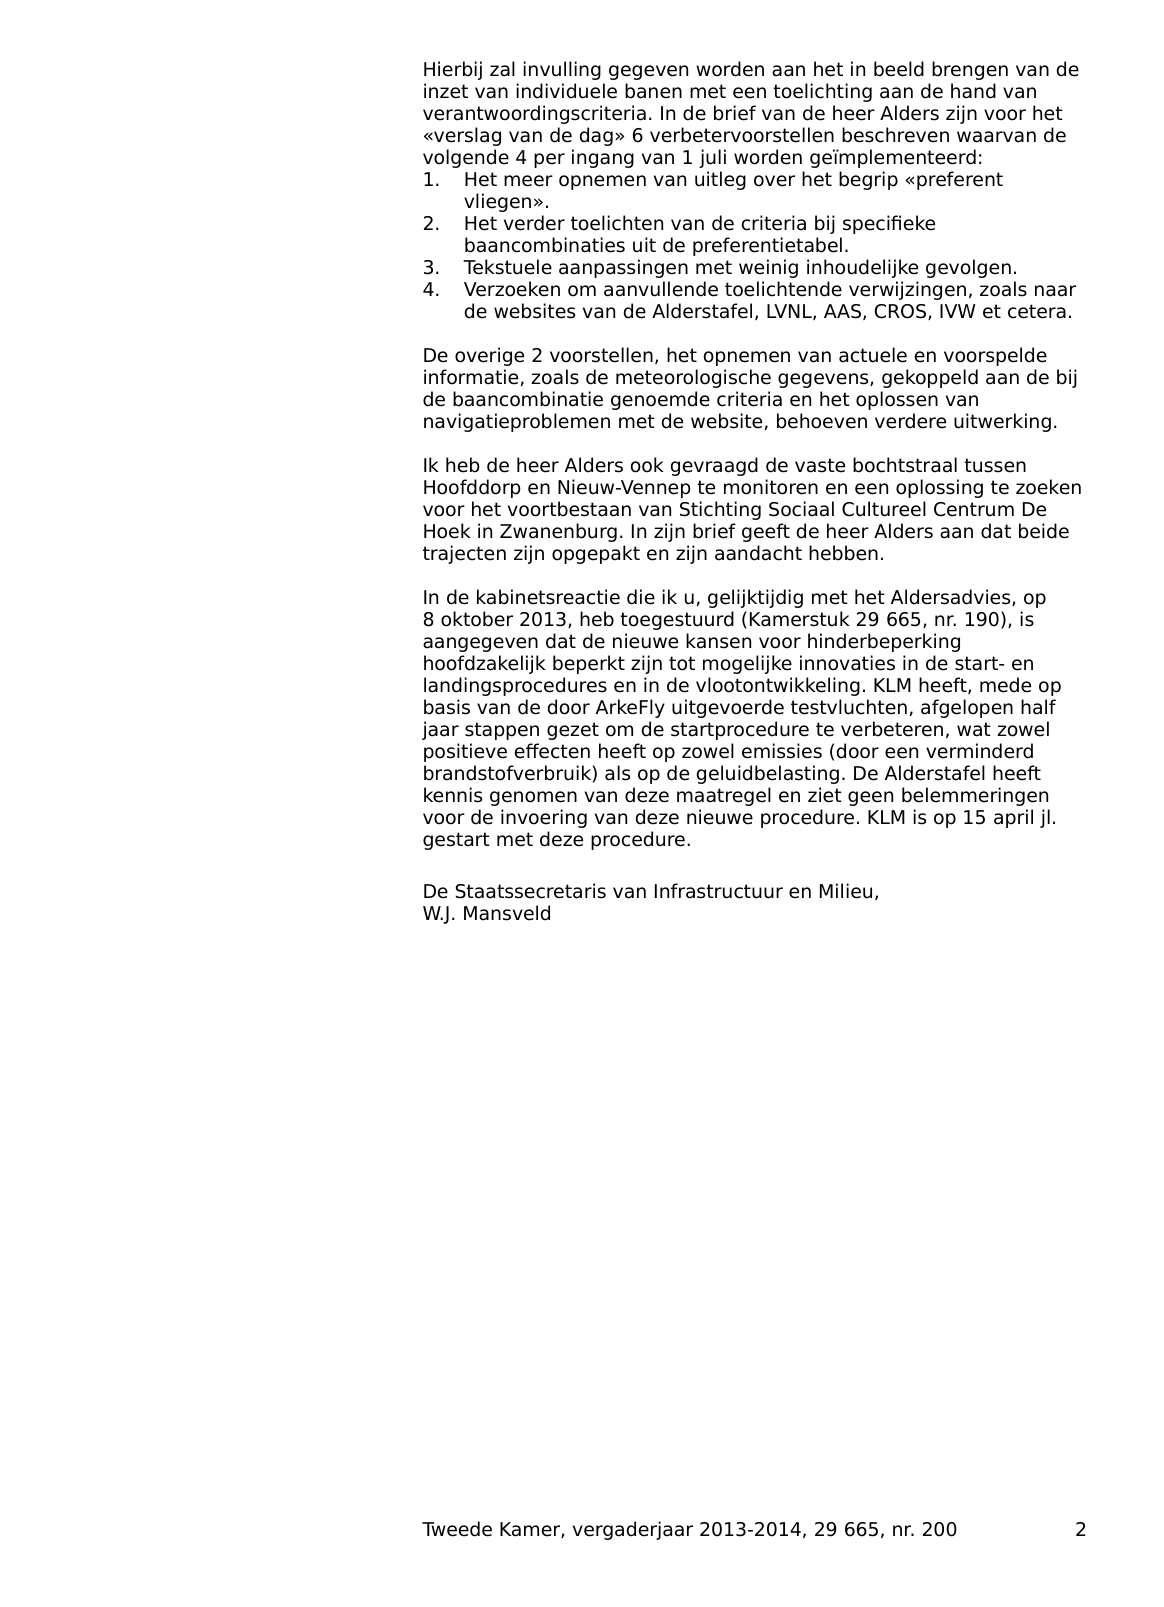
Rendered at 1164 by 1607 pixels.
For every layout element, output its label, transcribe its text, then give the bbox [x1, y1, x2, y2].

text De Staatssecretaris van Infrastructuur en Milieu, W.J. Mansveld [422, 881, 1087, 925]
text In de kabinetsreactie die ik u, gelijktijdig met het Aldersadvies, op 8 oktober 2013, heb toegestuurd (Kamerstuk 29 665, nr. 190), is aangegeven dat de nieuwe kansen voor hinderbeperking hoofdzakelijk beperkt zijn tot mogelijke innovaties in de start- en landingsprocedures en in de vlootontwikkeling. KLM heeft, mede op basis van de door ArkeFly uitgevoerde testvluchten, afgelopen half jaar stappen gezet om de startprocedure te verbeteren, wat zowel positieve effecten heeft op zowel emissies (door een verminderd brandstofverbruik) als op de geluidbelasting. De Alderstafel heeft kennis genomen van deze maatregel en ziet geen belemmeringen voor de invoering van deze nieuwe procedure. KLM is op 15 april jl. gestart met deze procedure. [422, 587, 1087, 851]
text 4. Verzoeken om aanvullende toelichtende verwijzingen, zoals naar de websites van de Alderstafel, LVNL, AAS, CROS, IVW et cetera. [422, 279, 1087, 323]
text 1. Het meer opnemen van uitleg over het begrip «preferent vliegen». [422, 169, 1087, 213]
text 2. Het verder toelichten van de criteria bij specifieke baancombinaties uit de preferentietabel. [422, 213, 1087, 257]
text De overige 2 voorstellen, het opnemen van actuele en voorspelde informatie, zoals de meteorologische gegevens, gekoppeld aan de bij de baancombinatie genoemde criteria en het oplossen van navigatieproblemen met de website, behoeven verdere uitwerking. [422, 345, 1087, 433]
text Ik heb de heer Alders ook gevraagd de vaste bochtstraal tussen Hoofddorp en Nieuw-Vennep te monitoren en een oplossing te zoeken voor het voortbestaan van Stichting Sociaal Cultureel Centrum De Hoek in Zwanenburg. In zijn brief geeft de heer Alders aan dat beide trajecten zijn opgepakt en zijn aandacht hebben. [422, 455, 1087, 565]
text Hierbij zal invulling gegeven worden aan het in beeld brengen van de inzet van individuele banen met een toelichting aan de hand van verantwoordingscriteria. In de brief van de heer Alders zijn voor het «verslag van de dag» 6 verbetervoorstellen beschreven waarvan de volgende 4 per ingang van 1 juli worden geïmplementeerd: [422, 59, 1087, 169]
text 3. Tekstuele aanpassingen met weinig inhoudelijke gevolgen. [422, 257, 1087, 279]
